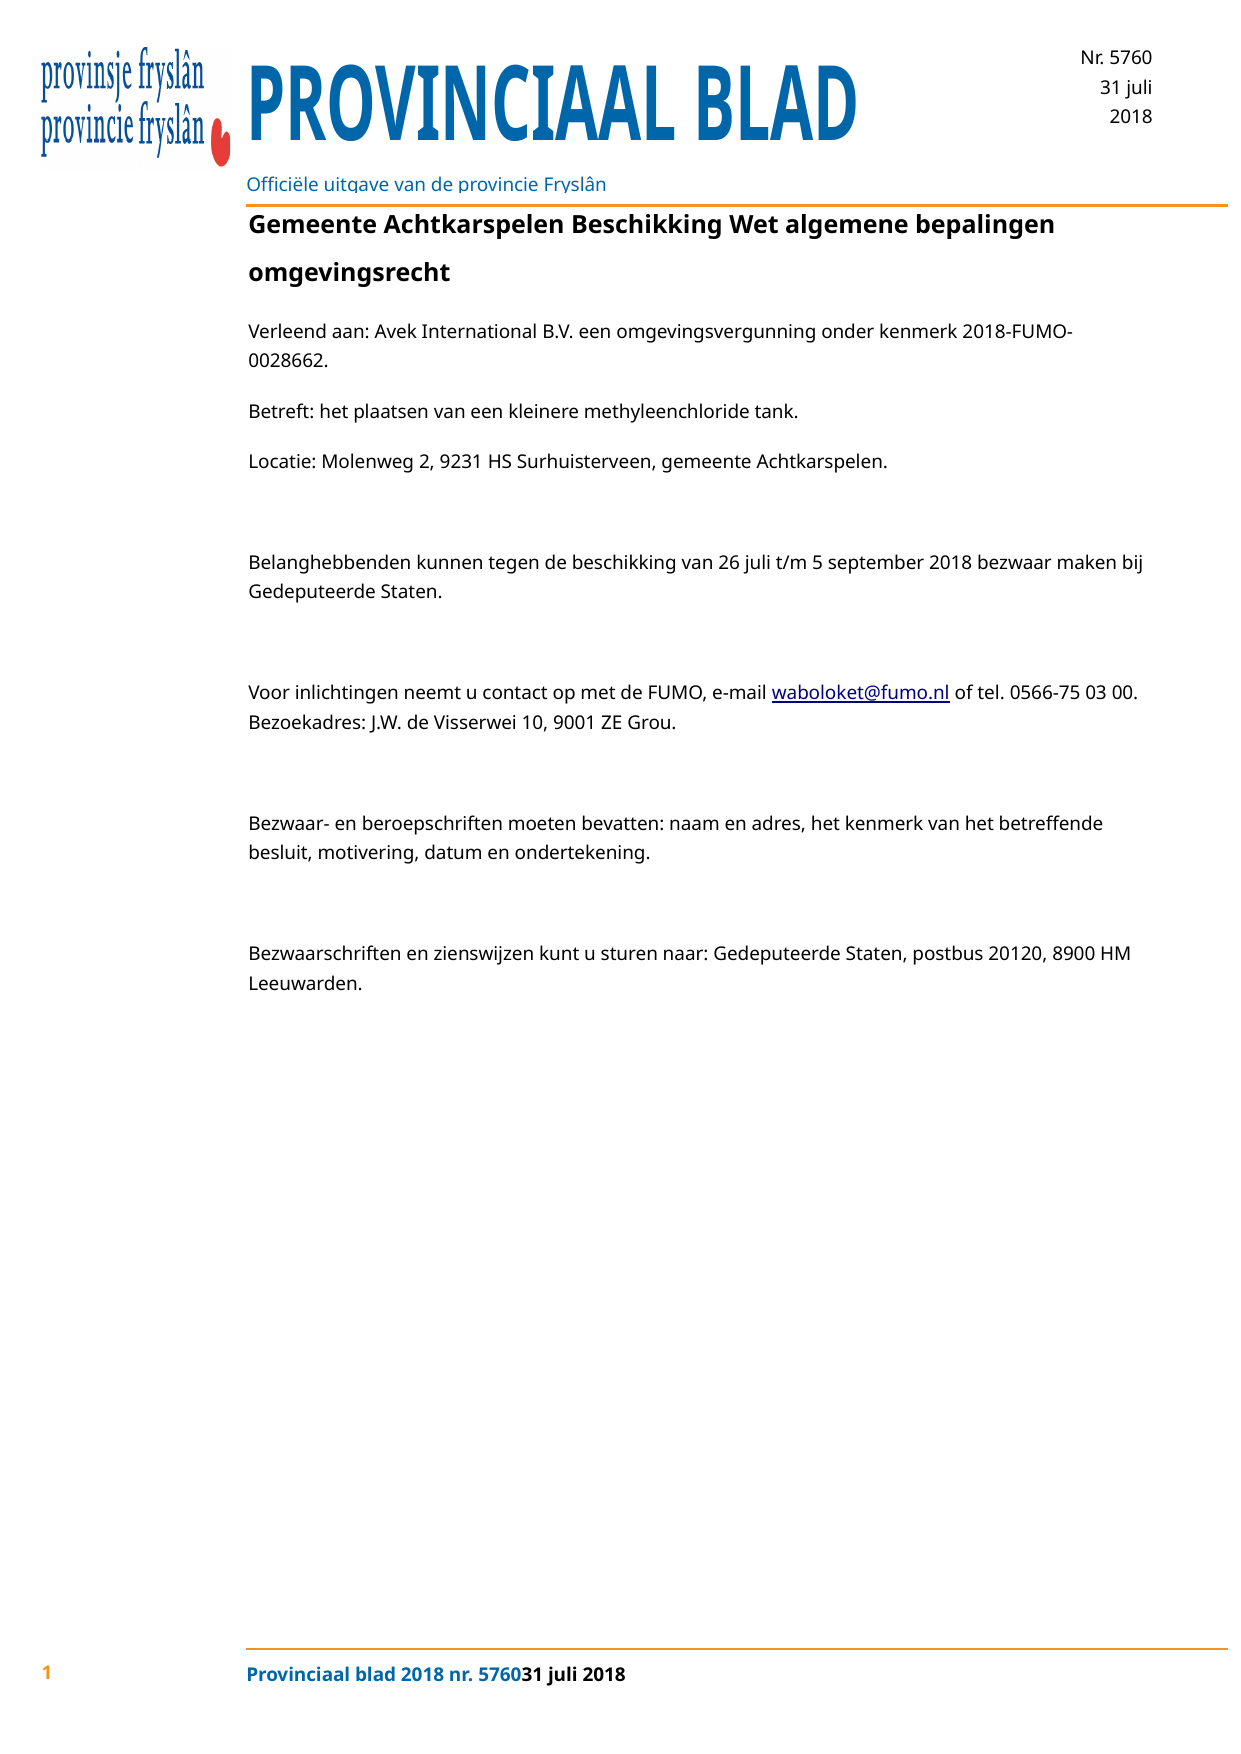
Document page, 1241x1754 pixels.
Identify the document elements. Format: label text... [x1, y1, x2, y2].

text Bezwaarschriften en zienswijzen kunt u sturen naar: Gedeputeerde Staten, postbus 20120, 8900 HM Leeuwarden. [248, 940, 1152, 996]
text Bezwaar- en beroepschriften moeten bevatten: naam en adres, het kenmerk van het betreffende besluit, motivering, datum en ondertekening. [248, 810, 1152, 865]
text Betreft: het plaatsen van een kleinere methyleenchloride tank. [248, 398, 1152, 424]
text Gemeente Achtkarspelen Beschikking Wet algemene bepalingen omgevingsrecht [248, 207, 1152, 288]
text Belanghebbenden kunnen tegen de beschikking van 26 juli t/m 5 september 2018 bezwaar maken bij Gedeputeerde Staten. [248, 549, 1152, 604]
text Voor inlichtingen neemt u contact op met de FUMO, e-mail waboloket@fumo.nl of tel. 0566-75 03 00. Bezoekadres: J.W. de Visserwei 10, 9001 ZE Grou. [248, 679, 1152, 735]
text Verleend aan: Avek International B.V. een omgevingsvergunning onder kenmerk 2018-FUMO-0028662. [248, 318, 1152, 373]
picture [41, 47, 231, 172]
text Locatie: Molenweg 2, 9231 HS Surhuisterveen, gemeente Achtkarspelen. [248, 448, 1152, 474]
